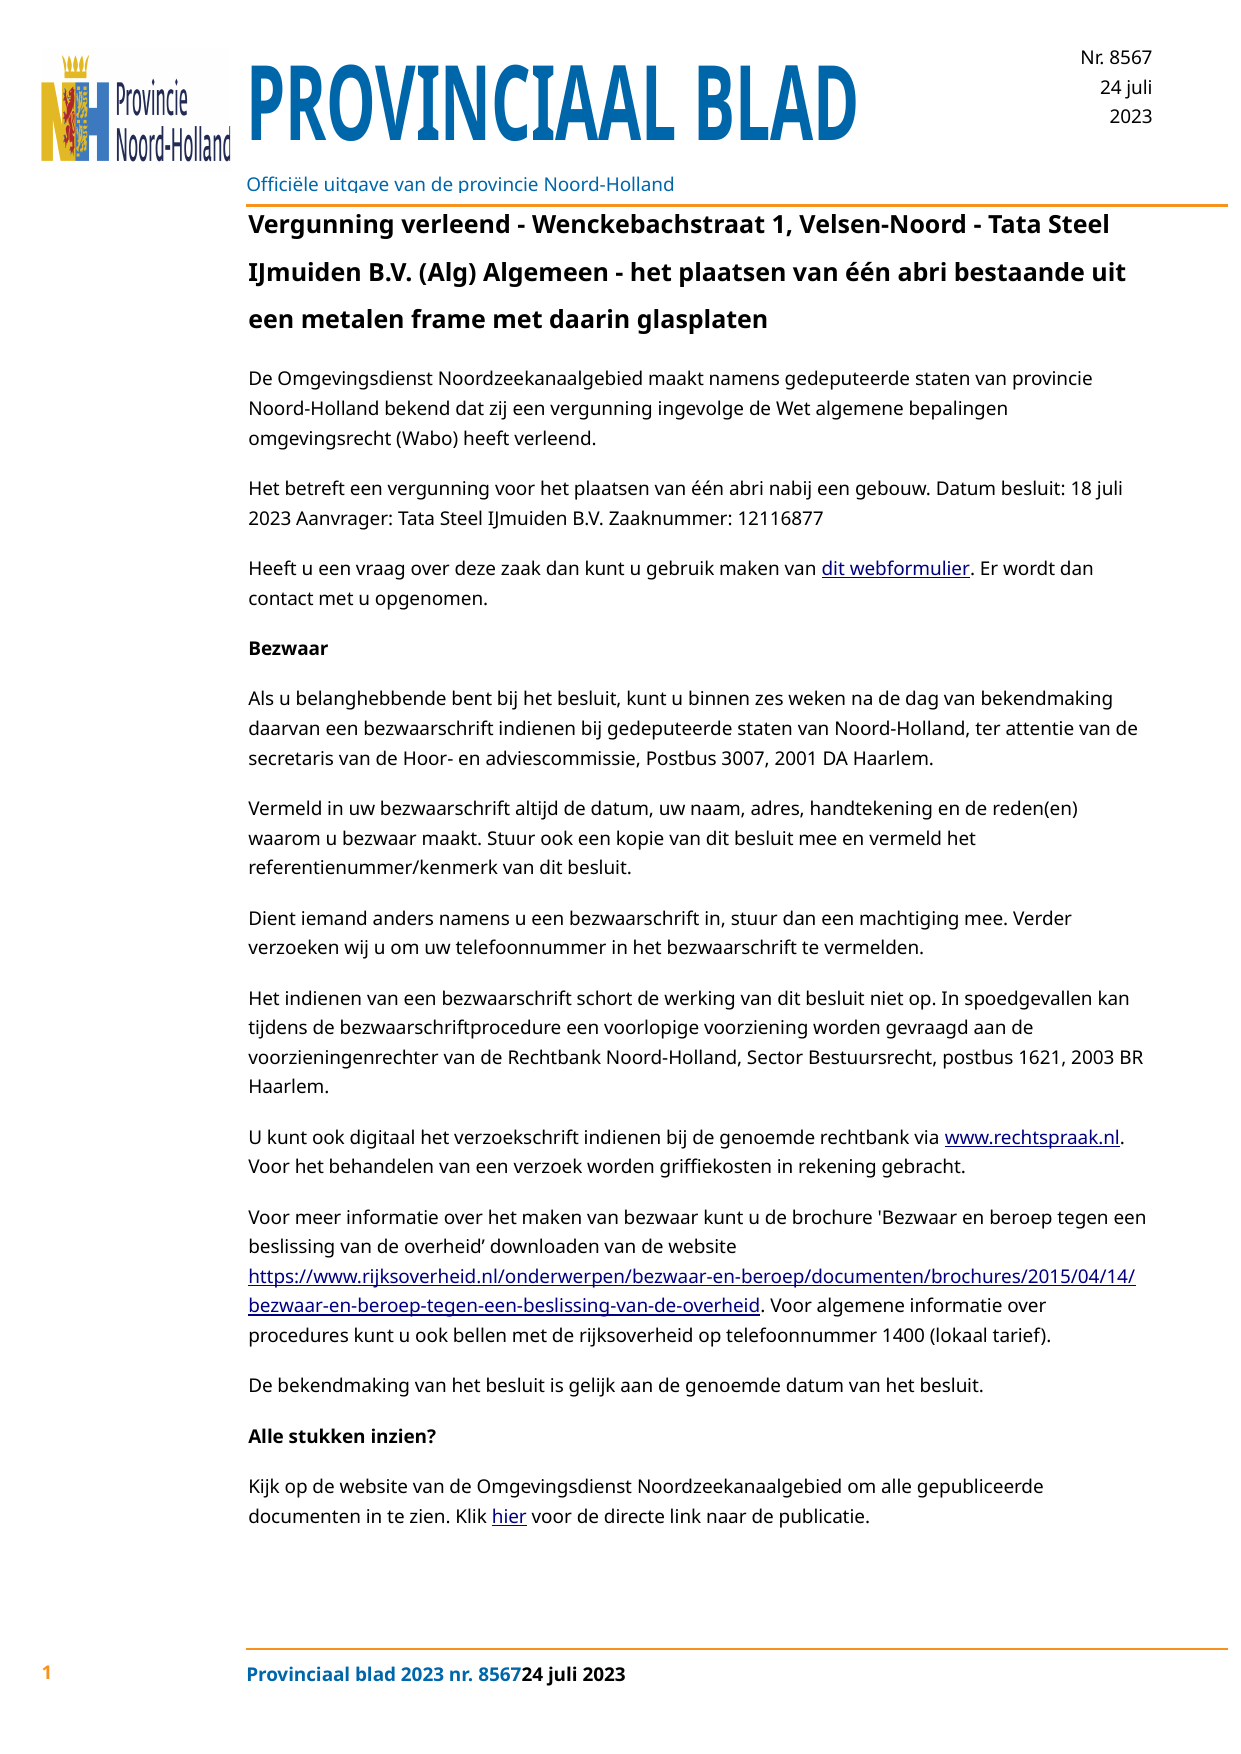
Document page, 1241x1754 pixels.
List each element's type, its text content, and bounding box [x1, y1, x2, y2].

text Het betreft een vergunning voor het plaatsen van één abri nabij een gebouw. Datum besluit: 18 juli 2023 Aanvrager: Tata Steel IJmuiden B.V. Zaaknummer: 12116877 [248, 475, 1152, 530]
text Vermeld in uw bezwaarschrift altijd de datum, uw naam, adres, handtekening en de reden(en) waarom u bezwaar maakt. Stuur ook een kopie van dit besluit mee en vermeld het referentienummer/kenmerk van dit besluit. [248, 795, 1152, 880]
text Alle stukken inzien? [248, 1423, 1152, 1449]
text Vergunning verleend - Wenckebachstraat 1, Velsen-Noord - Tata Steel IJmuiden B.V. (Alg) Algemeen - het plaatsen van één abri bestaande uit een metalen frame met daarin glasplaten [248, 207, 1152, 336]
text Als u belanghebbende bent bij het besluit, kunt u binnen zes weken na de dag van bekendmaking daarvan een bezwaarschrift indienen bij gedeputeerde staten van Noord-Holland, ter attentie van de secretaris van de Hoor- en adviescommissie, Postbus 3007, 2001 DA Haarlem. [248, 686, 1152, 770]
text Heeft u een vraag over deze zaak dan kunt u gebruik maken van dit webformulier. Er wordt dan contact met u opgenomen. [248, 555, 1152, 610]
text Voor meer informatie over het maken van bezwaar kunt u de brochure 'Bezwaar en beroep tegen een beslissing van de overheid’ downloaden van de website https://www.rijksoverheid.nl/onderwerpen/bezwaar-en-beroep/documenten/brochures/2015/04/14/bezwaar-en-beroep-tegen-een-beslissing-van-de-overheid. Voor algemene informatie over procedures kunt u ook bellen met de rijksoverheid op telefoonnummer 1400 (lokaal tarief). [248, 1204, 1152, 1348]
text Kijk op de website van de Omgevingsdienst Noordzeekanaalgebied om alle gepubliceerde documenten in te zien. Klik hier voor de directe link naar de publicatie. [248, 1473, 1152, 1529]
text De bekendmaking van het besluit is gelijk aan de genoemde datum van het besluit. [248, 1373, 1152, 1398]
text Dient iemand anders namens u een bezwaarschrift in, stuur dan een machtiging mee. Verder verzoeken wij u om uw telefoonnummer in het bezwaarschrift te vermelden. [248, 905, 1152, 960]
text Het indienen van een bezwaarschrift schort de werking van dit besluit niet op. In spoedgevallen kan tijdens de bezwaarschriftprocedure een voorlopige voorziening worden gevraagd aan de voorzieningenrechter van de Rechtbank Noord-Holland, Sector Bestuursrecht, postbus 1621, 2003 BR Haarlem. [248, 985, 1152, 1099]
text U kunt ook digitaal het verzoekschrift indienen bij de genoemde rechtbank via www.rechtspraak.nl. Voor het behandelen van een verzoek worden griffiekosten in rekening gebracht. [248, 1124, 1152, 1179]
text De Omgevingsdienst Noordzeekanaalgebied maakt namens gedeputeerde staten van provincie Noord-Holland bekend dat zij een vergunning ingevolge de Wet algemene bepalingen omgevingsrecht (Wabo) heeft verleend. [248, 366, 1152, 450]
text Bezwaar [248, 635, 1152, 661]
picture [41, 47, 231, 172]
